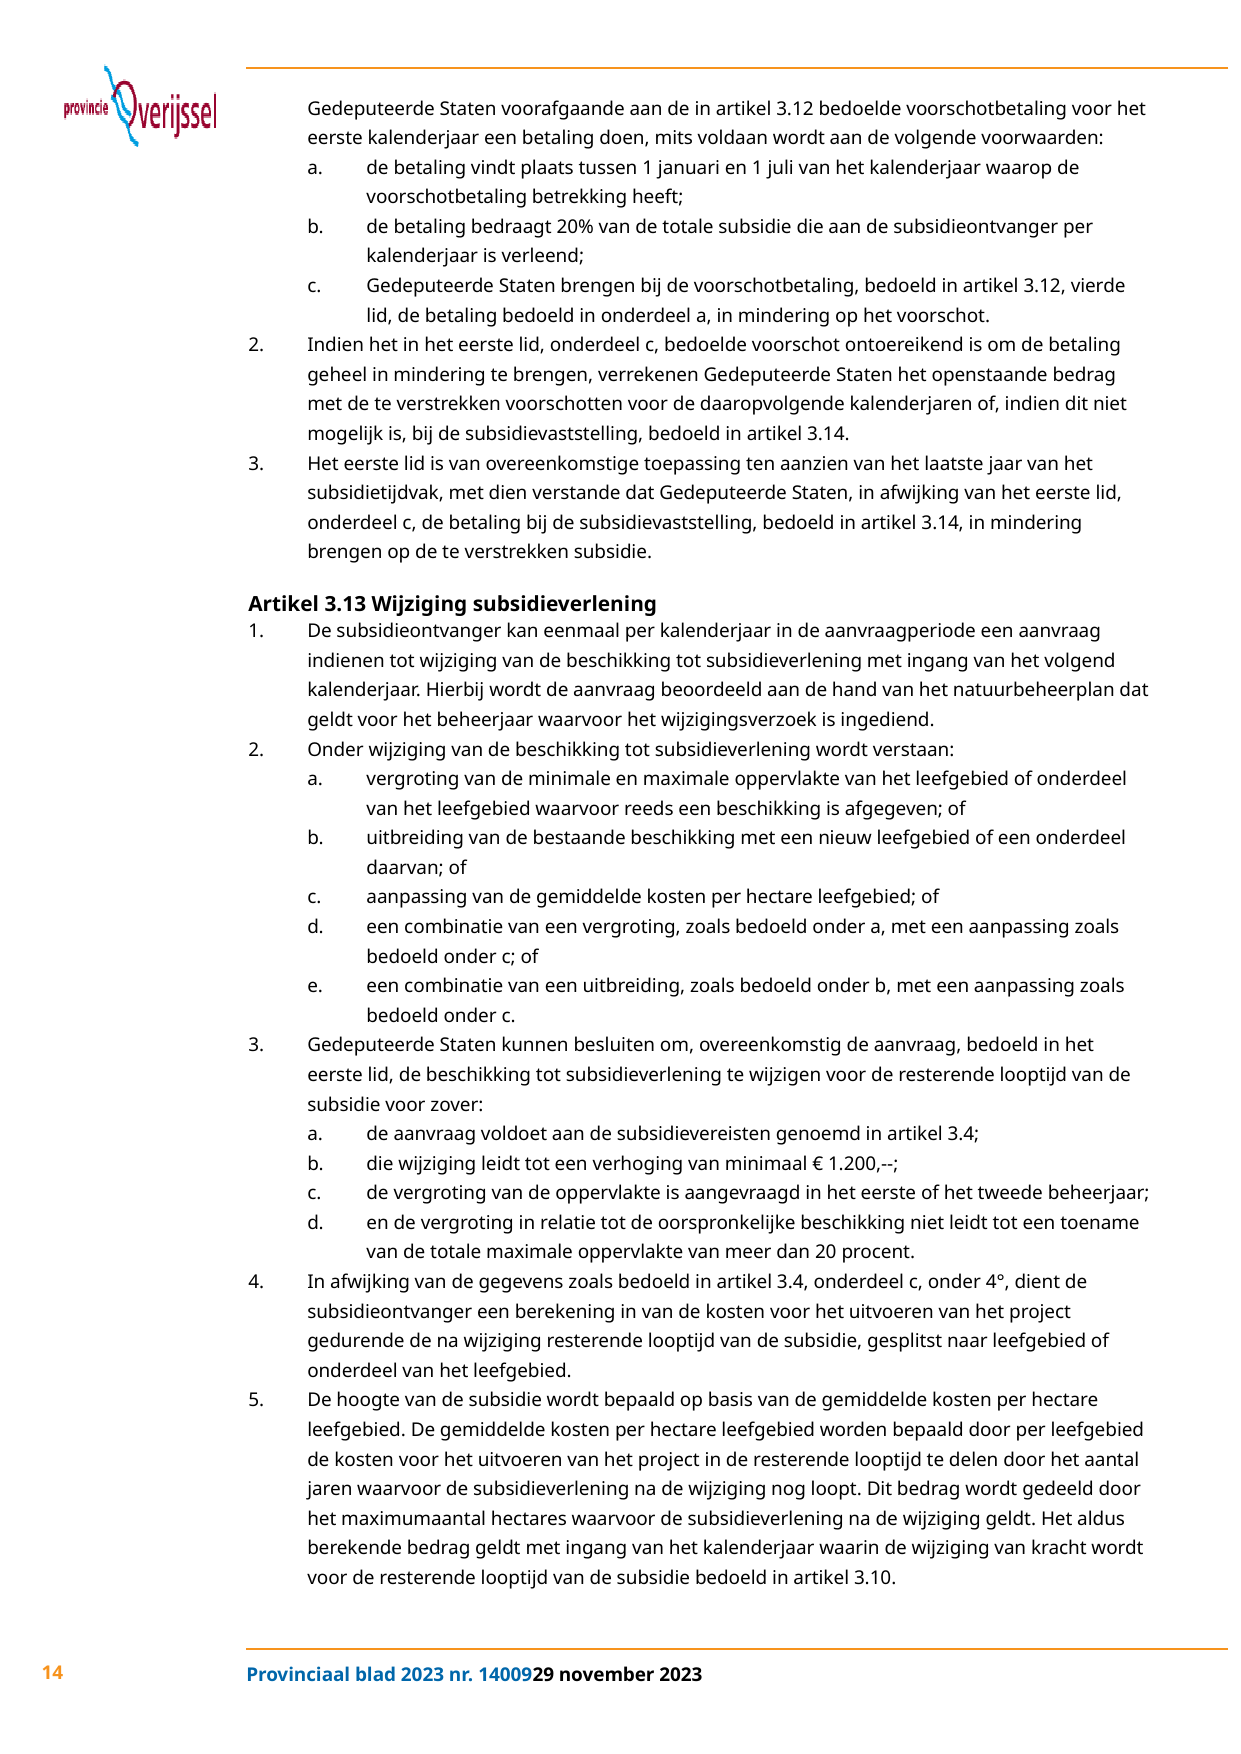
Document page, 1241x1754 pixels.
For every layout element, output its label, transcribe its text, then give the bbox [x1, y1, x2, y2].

list De subsidieontvanger kan eenmaal per kalenderjaar in de aanvraagperiode een aanvraag indienen tot wijziging van de beschikking tot subsidieverlening met ingang van het volgend kalenderjaar. Hierbij wordt de aanvraag beoordeeld aan de hand van het natuurbeheerplan dat geldt voor het beheerjaar waarvoor het wijzigingsverzoek is ingediend. [248, 617, 1152, 732]
list de betaling bedraagt 20% van de totale subsidie die aan de subsidieontvanger per kalenderjaar is verleend; [307, 213, 1152, 268]
list die wijziging leidt tot een verhoging van minimaal € 1.200,--; [307, 1150, 1152, 1176]
list Gedeputeerde Staten voorafgaande aan de in artikel 3.12 bedoelde voorschotbetaling voor het eerste kalenderjaar een betaling doen, mits voldaan wordt aan de volgende voorwaarden: [248, 95, 1152, 150]
list Het eerste lid is van overeenkomstige toepassing ten aanzien van het laatste jaar van het subsidietijdvak, met dien verstande dat Gedeputeerde Staten, in afwijking van het eerste lid, onderdeel c, de betaling bij de subsidievaststelling, bedoeld in artikel 3.14, in mindering brengen op de te verstrekken subsidie. [248, 450, 1152, 564]
list In afwijking van de gegevens zoals bedoeld in artikel 3.4, onderdeel c, onder 4°, dient de subsidieontvanger een berekening in van de kosten voor het uitvoeren van het project gedurende de na wijziging resterende looptijd van de subsidie, gesplitst naar leefgebied of onderdeel van het leefgebied. [248, 1268, 1152, 1383]
list een combinatie van een uitbreiding, zoals bedoeld onder b, met een aanpassing zoals bedoeld onder c. [307, 972, 1152, 1028]
list een combinatie van een vergroting, zoals bedoeld onder a, met een aanpassing zoals bedoeld onder c; of [307, 913, 1152, 968]
text Artikel 3.13 Wijziging subsidieverlening [248, 589, 1152, 617]
list Gedeputeerde Staten kunnen besluiten om, overeenkomstig de aanvraag, bedoeld in het eerste lid, de beschikking tot subsidieverlening te wijzigen voor de resterende looptijd van de subsidie voor zover: [248, 1032, 1152, 1116]
list De hoogte van de subsidie wordt bepaald op basis van de gemiddelde kosten per hectare leefgebied. De gemiddelde kosten per hectare leefgebied worden bepaald door per leefgebied de kosten voor het uitvoeren van het project in de resterende looptijd te delen door het aantal jaren waarvoor de subsidieverlening na de wijziging nog loopt. Dit bedrag wordt gedeeld door het maximumaantal hectares waarvoor de subsidieverlening na de wijziging geldt. Het aldus berekende bedrag geldt met ingang van het kalenderjaar waarin de wijziging van kracht wordt voor de resterende looptijd van de subsidie bedoeld in artikel 3.10. [248, 1387, 1152, 1590]
list uitbreiding van de bestaande beschikking met een nieuw leefgebied of een onderdeel daarvan; of [307, 824, 1152, 880]
list en de vergroting in relatie tot de oorspronkelijke beschikking niet leidt tot een toename van de totale maximale oppervlakte van meer dan 20 procent. [307, 1209, 1152, 1264]
list Indien het in het eerste lid, onderdeel c, bedoelde voorschot ontoereikend is om de betaling geheel in mindering te brengen, verrekenen Gedeputeerde Staten het openstaande bedrag met de te verstrekken voorschotten voor de daaropvolgende kalenderjaren of, indien dit niet mogelijk is, bij de subsidievaststelling, bedoeld in artikel 3.14. [248, 331, 1152, 446]
list vergroting van de minimale en maximale oppervlakte van het leefgebied of onderdeel van het leefgebied waarvoor reeds een beschikking is afgegeven; of [307, 765, 1152, 821]
list aanpassing van de gemiddelde kosten per hectare leefgebied; of [307, 884, 1152, 909]
list de betaling vindt plaats tussen 1 januari en 1 juli van het kalenderjaar waarop de voorschotbetaling betrekking heeft; [307, 154, 1152, 209]
list de vergroting van de oppervlakte is aangevraagd in het eerste of het tweede beheerjaar; [307, 1179, 1152, 1205]
list Gedeputeerde Staten brengen bij de voorschotbetaling, bedoeld in artikel 3.12, vierde lid, de betaling bedoeld in onderdeel a, in mindering op het voorschot. [307, 272, 1152, 328]
list de aanvraag voldoet aan de subsidievereisten genoemd in artikel 3.4; [307, 1120, 1152, 1146]
list Onder wijziging van de beschikking tot subsidieverlening wordt verstaan: [248, 736, 1152, 761]
picture [41, 47, 231, 172]
